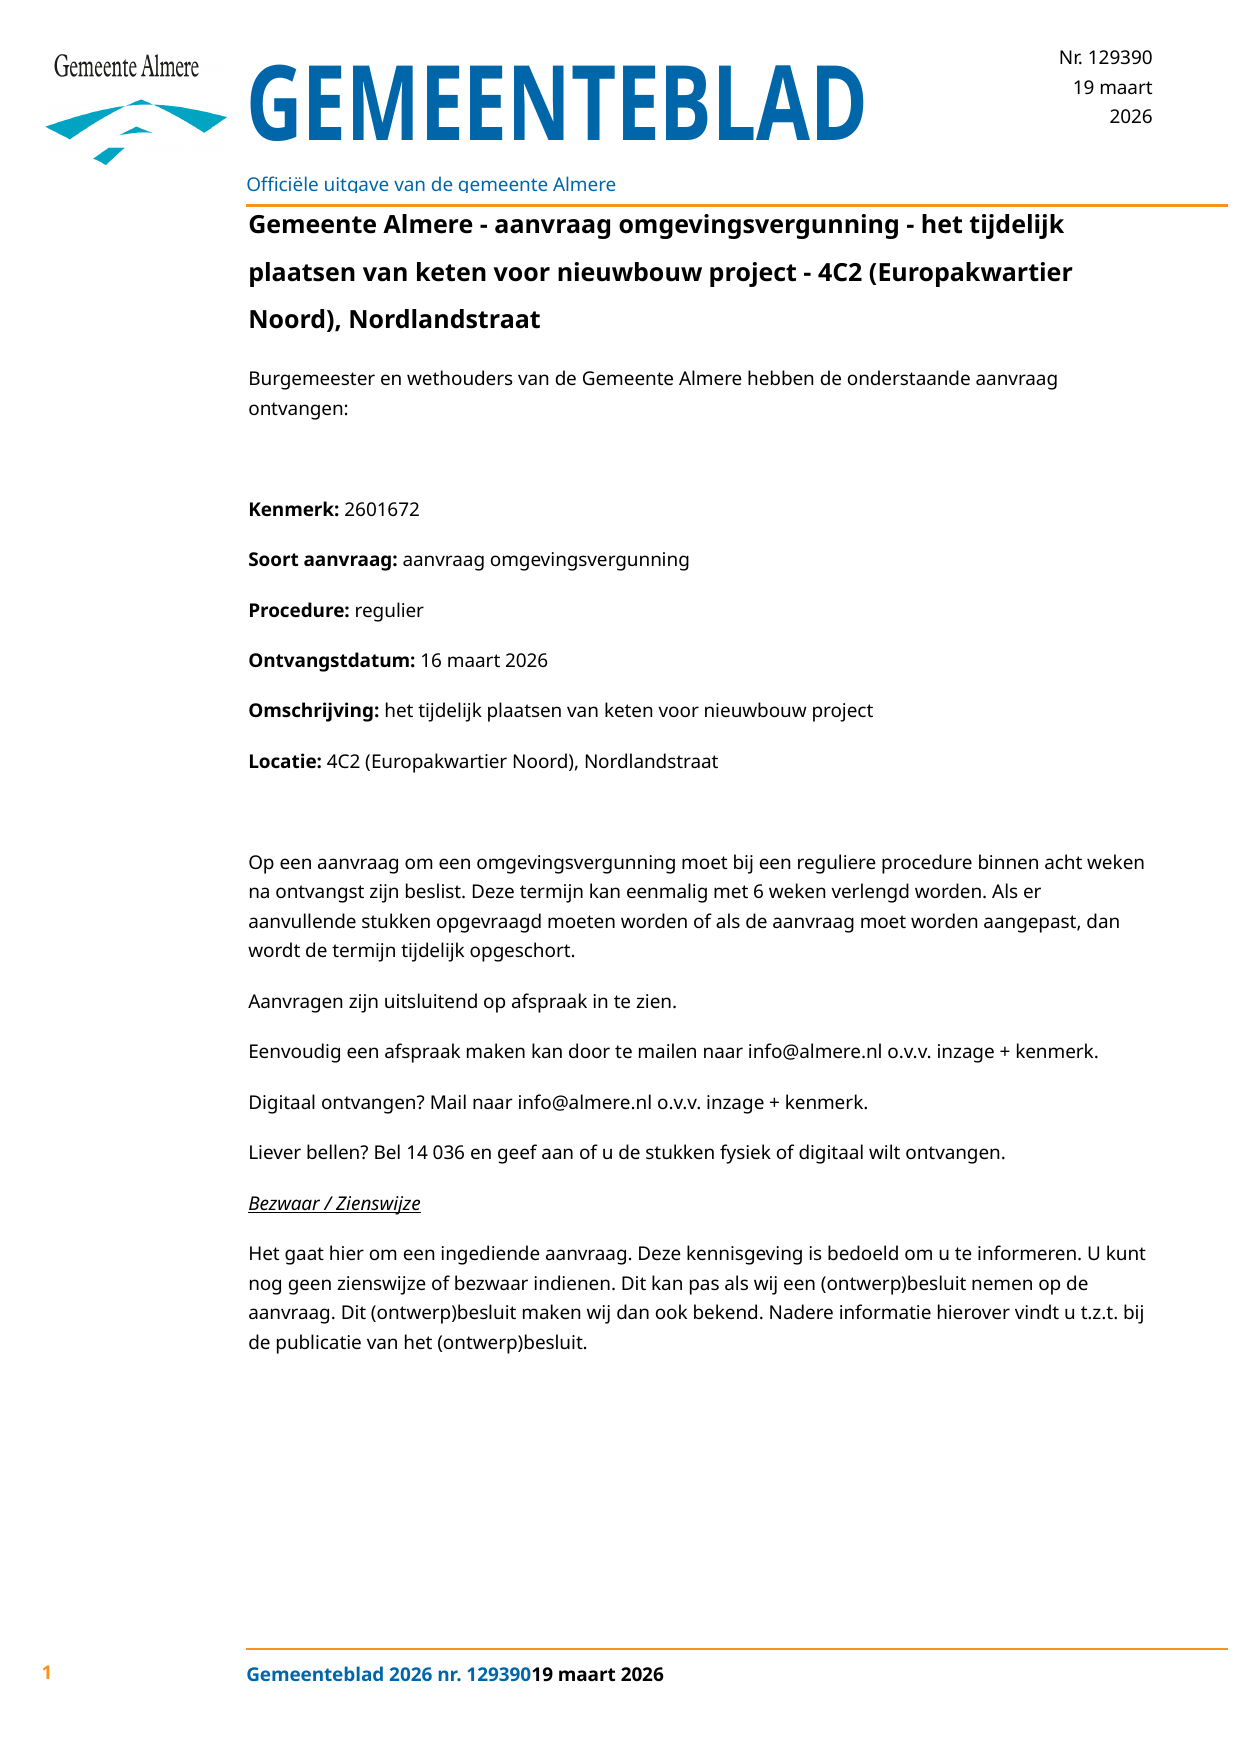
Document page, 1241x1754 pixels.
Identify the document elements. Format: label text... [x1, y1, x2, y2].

text Burgemeester en wethouders van de Gemeente Almere hebben de onderstaande aanvraag ontvangen: [248, 366, 1152, 421]
text Ontvangstdatum: 16 maart 2026 [248, 647, 1152, 673]
text Procedure: regulier [248, 597, 1152, 622]
text Liever bellen? Bel 14 036 en geef aan of u de stukken fysiek of digitaal wilt ontvangen. [248, 1139, 1152, 1165]
text Eenvoudig een afspraak maken kan door te mailen naar info@almere.nl o.v.v. inzage + kenmerk. [248, 1038, 1152, 1064]
text Locatie: 4C2 (Europakwartier Noord), Nordlandstraat [248, 748, 1152, 774]
text Op een aanvraag om een omgevingsvergunning moet bij een reguliere procedure binnen acht weken na ontvangst zijn beslist. Deze termijn kan eenmalig met 6 weken verlengd worden. Als er aanvullende stukken opgevraagd moeten worden of als de aanvraag moet worden aangepast, dan wordt de termijn tijdelijk opgeschort. [248, 849, 1152, 963]
text Soort aanvraag: aanvraag omgevingsvergunning [248, 546, 1152, 572]
text Aanvragen zijn uitsluitend op afspraak in te zien. [248, 988, 1152, 1014]
text Kenmerk: 2601672 [248, 496, 1152, 522]
text Gemeente Almere - aanvraag omgevingsvergunning - het tijdelijk plaatsen van keten voor nieuwbouw project - 4C2 (Europakwartier Noord), Nordlandstraat [248, 207, 1152, 336]
picture [41, 47, 231, 172]
text Omschrijving: het tijdelijk plaatsen van keten voor nieuwbouw project [248, 698, 1152, 723]
text Het gaat hier om een ingediende aanvraag. Deze kennisgeving is bedoeld om u te informeren. U kunt nog geen zienswijze of bezwaar indienen. Dit kan pas als wij een (ontwerp)besluit nemen op de aanvraag. Dit (ontwerp)besluit maken wij dan ook bekend. Nadere informatie hierover vindt u t.z.t. bij de publicatie van het (ontwerp)besluit. [248, 1240, 1152, 1354]
text Bezwaar / Zienswijze [248, 1190, 1152, 1215]
text Digitaal ontvangen? Mail naar info@almere.nl o.v.v. inzage + kenmerk. [248, 1089, 1152, 1114]
